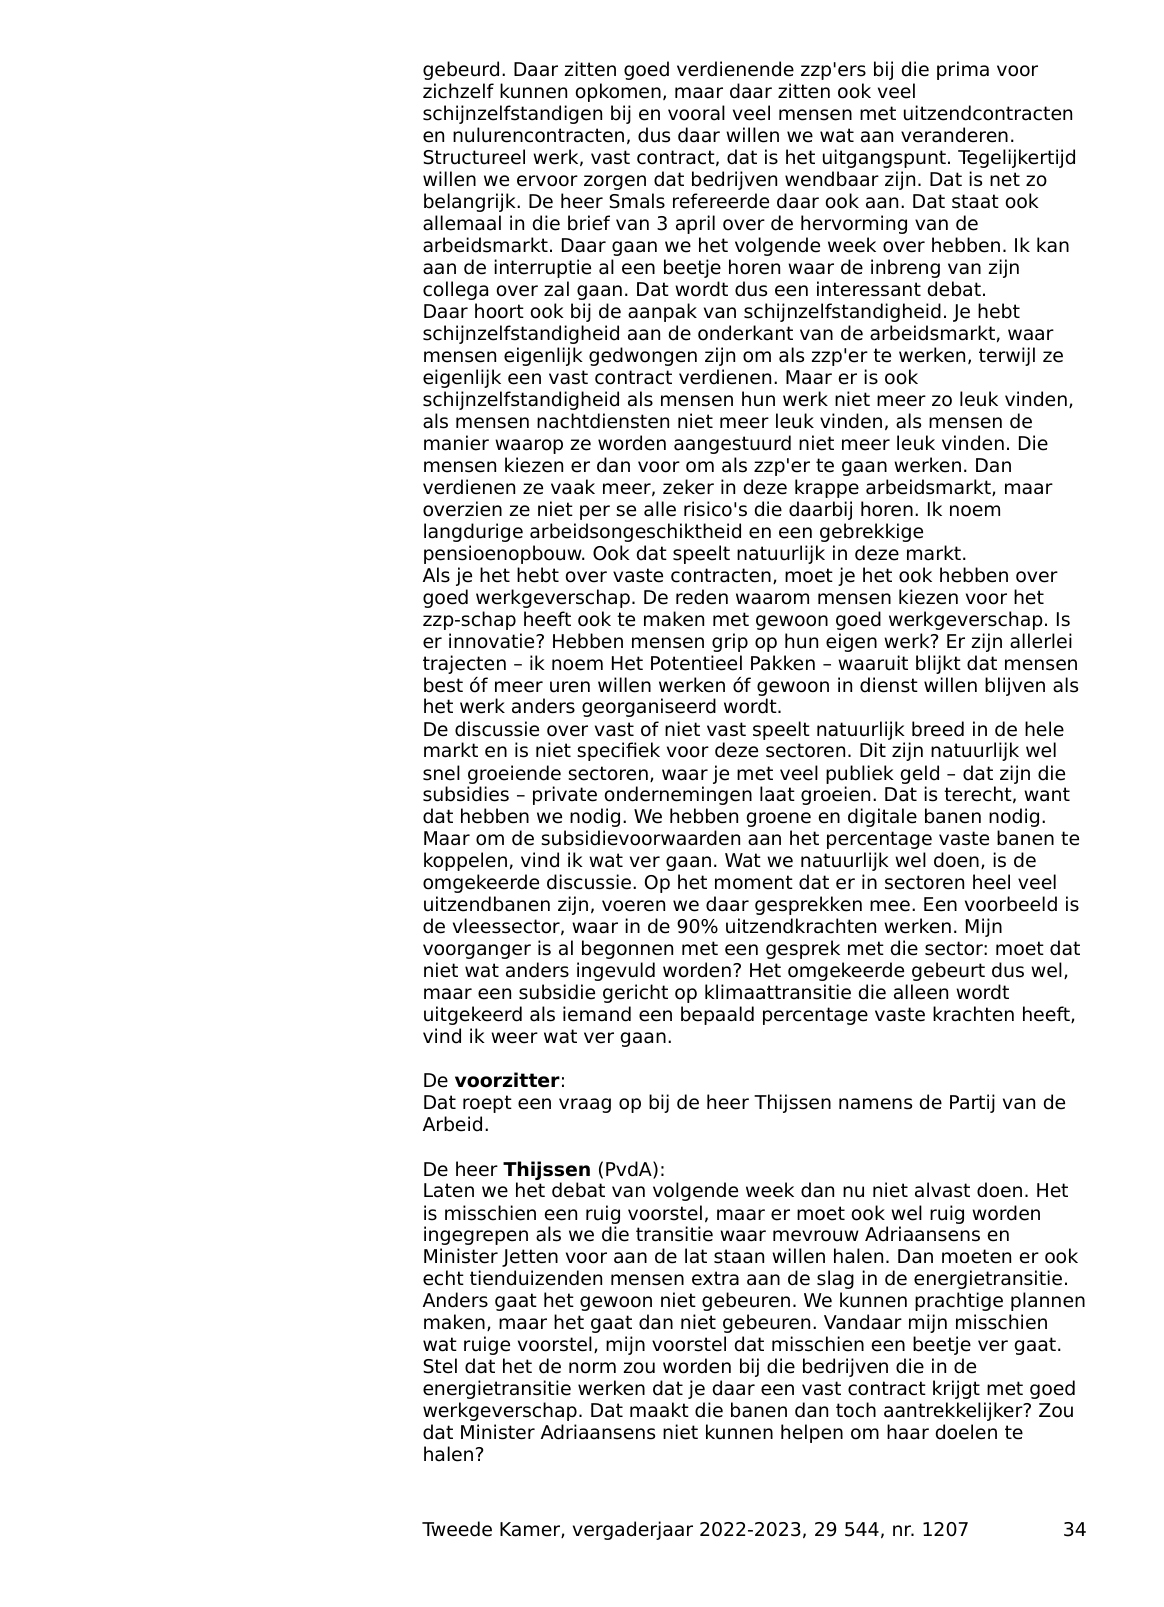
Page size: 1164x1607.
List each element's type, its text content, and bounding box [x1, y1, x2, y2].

text Dat roept een vraag op bij de heer Thijssen namens de Partij van de Arbeid. [422, 1092, 1087, 1136]
text De voorzitter: [422, 1070, 1087, 1092]
text De discussie over vast of niet vast speelt natuurlijk breed in de hele markt en is niet specifiek voor deze sectoren. Dit zijn natuurlijk wel snel groeiende sectoren, waar je met veel publiek geld – dat zijn die subsidies – private ondernemingen laat groeien. Dat is terecht, want dat hebben we nodig. We hebben groene en digitale banen nodig. Maar om de subsidievoorwaarden aan het percentage vaste banen te koppelen, vind ik wat ver gaan. Wat we natuurlijk wel doen, is de omgekeerde discussie. Op het moment dat er in sectoren heel veel uitzendbanen zijn, voeren we daar gesprekken mee. Een voorbeeld is de vleessector, waar in de 90% uitzendkrachten werken. Mijn voorganger is al begonnen met een gesprek met die sector: moet dat niet wat anders ingevuld worden? Het omgekeerde gebeurt dus wel, maar een subsidie gericht op klimaattransitie die alleen wordt uitgekeerd als iemand een bepaald percentage vaste krachten heeft, vind ik weer wat ver gaan. [422, 718, 1087, 1048]
text Als je het hebt over vaste contracten, moet je het ook hebben over goed werkgeverschap. De reden waarom mensen kiezen voor het zzp-schap heeft ook te maken met gewoon goed werkgeverschap. Is er innovatie? Hebben mensen grip op hun eigen werk? Er zijn allerlei trajecten – ik noem Het Potentieel Pakken – waaruit blijkt dat mensen best óf meer uren willen werken óf gewoon in dienst willen blijven als het werk anders georganiseerd wordt. [422, 564, 1087, 718]
text De heer Thijssen (PvdA): [422, 1158, 1087, 1180]
text Laten we het debat van volgende week dan nu niet alvast doen. Het is misschien een ruig voorstel, maar er moet ook wel ruig worden ingegrepen als we die transitie waar mevrouw Adriaansens en Minister Jetten voor aan de lat staan willen halen. Dan moeten er ook echt tienduizenden mensen extra aan de slag in de energietransitie. Anders gaat het gewoon niet gebeuren. We kunnen prachtige plannen maken, maar het gaat dan niet gebeuren. Vandaar mijn misschien wat ruige voorstel, mijn voorstel dat misschien een beetje ver gaat. Stel dat het de norm zou worden bij die bedrijven die in de energietransitie werken dat je daar een vast contract krijgt met goed werkgeverschap. Dat maakt die banen dan toch aantrekkelijker? Zou dat Minister Adriaansens niet kunnen helpen om haar doelen te halen? [422, 1180, 1087, 1466]
text gebeurd. Daar zitten goed verdienende zzp'ers bij die prima voor zichzelf kunnen opkomen, maar daar zitten ook veel schijnzelfstandigen bij en vooral veel mensen met uitzendcontracten en nulurencontracten, dus daar willen we wat aan veranderen. Structureel werk, vast contract, dat is het uitgangspunt. Tegelijkertijd willen we ervoor zorgen dat bedrijven wendbaar zijn. Dat is net zo belangrijk. De heer Smals refereerde daar ook aan. Dat staat ook allemaal in die brief van 3 april over de hervorming van de arbeidsmarkt. Daar gaan we het volgende week over hebben. Ik kan aan de interruptie al een beetje horen waar de inbreng van zijn collega over zal gaan. Dat wordt dus een interessant debat. [422, 59, 1087, 301]
text Daar hoort ook bij de aanpak van schijnzelfstandigheid. Je hebt schijnzelfstandigheid aan de onderkant van de arbeidsmarkt, waar mensen eigenlijk gedwongen zijn om als zzp'er te werken, terwijl ze eigenlijk een vast contract verdienen. Maar er is ook schijnzelfstandigheid als mensen hun werk niet meer zo leuk vinden, als mensen nachtdiensten niet meer leuk vinden, als mensen de manier waarop ze worden aangestuurd niet meer leuk vinden. Die mensen kiezen er dan voor om als zzp'er te gaan werken. Dan verdienen ze vaak meer, zeker in deze krappe arbeidsmarkt, maar overzien ze niet per se alle risico's die daarbij horen. Ik noem langdurige arbeidsongeschiktheid en een gebrekkige pensioenopbouw. Ook dat speelt natuurlijk in deze markt. [422, 301, 1087, 564]
